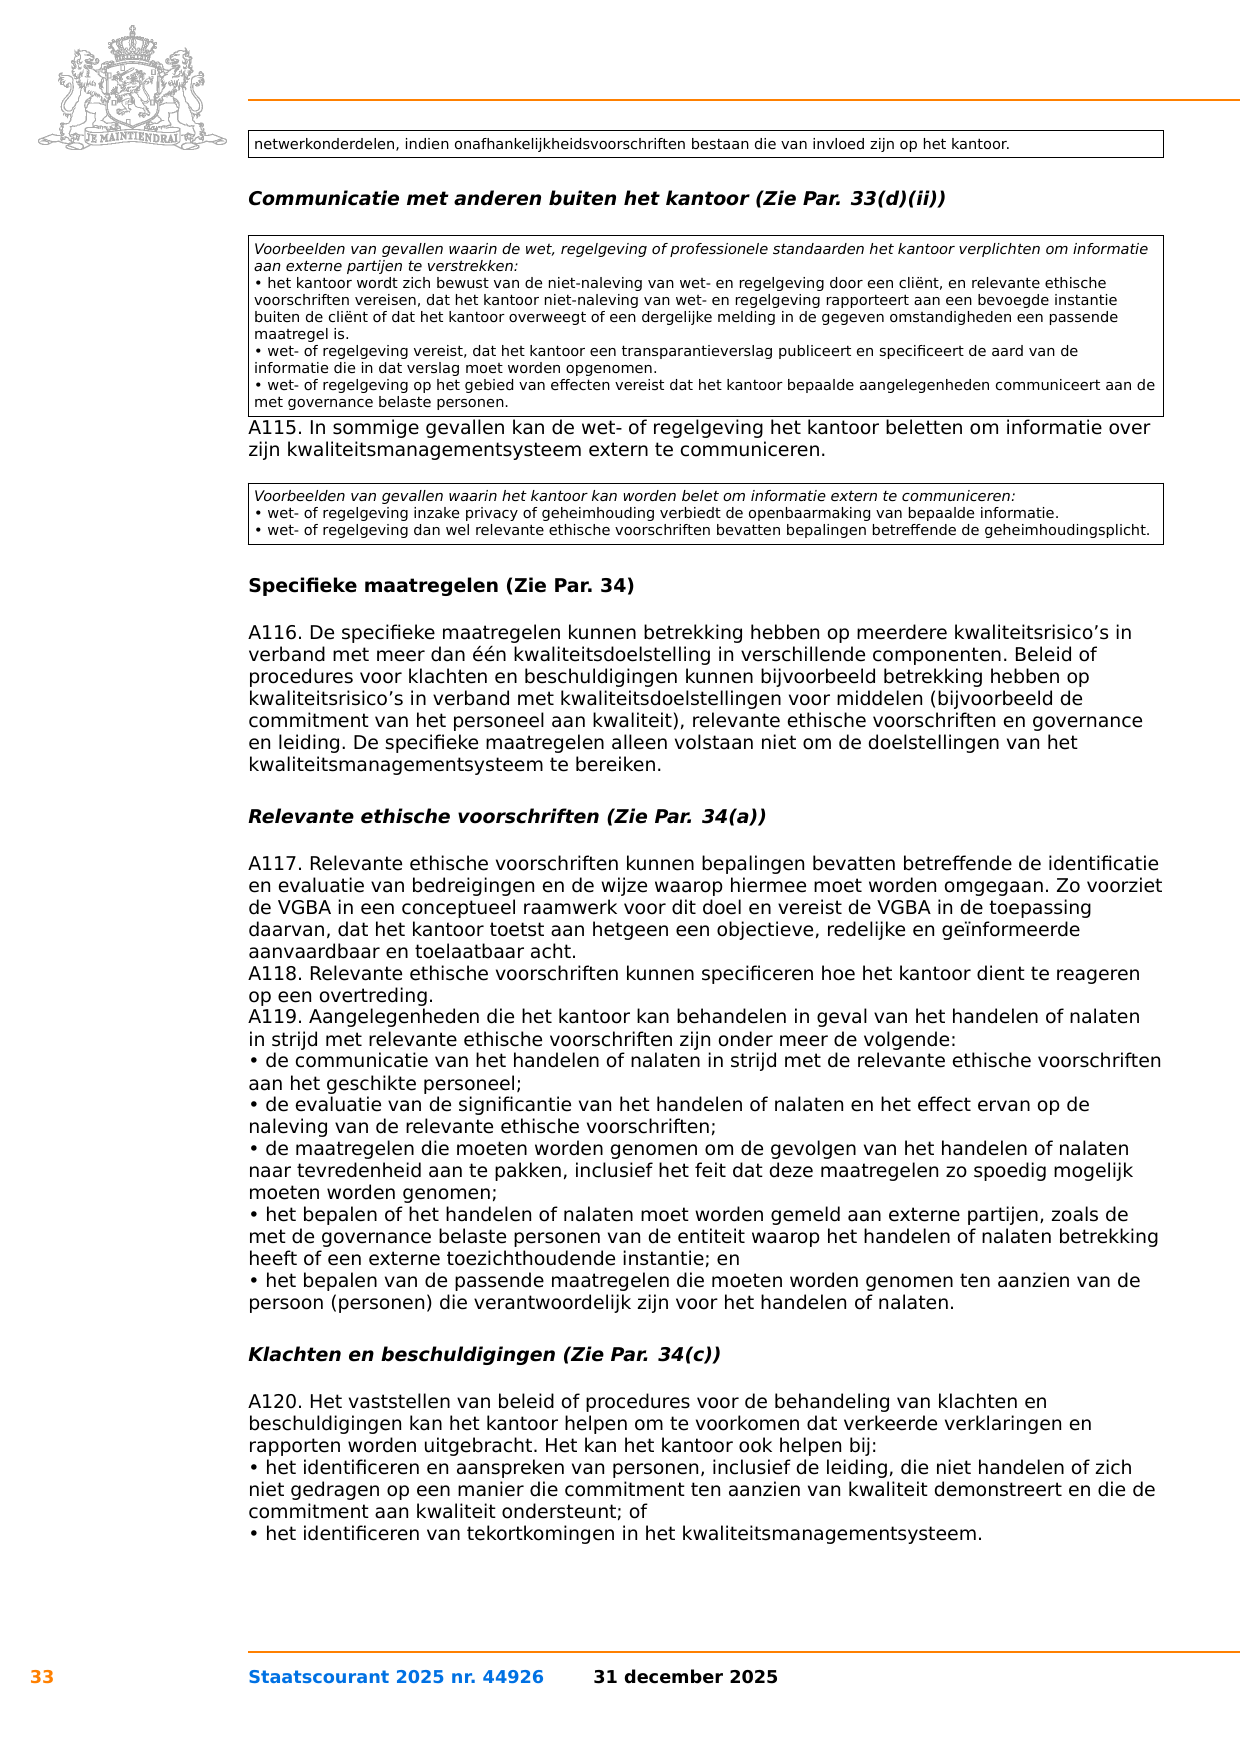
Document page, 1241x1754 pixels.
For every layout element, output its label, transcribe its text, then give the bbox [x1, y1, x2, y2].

text A119. Aangelegenheden die het kantoor kan behandelen in geval van het handelen of nalaten in strijd met relevante ethische voorschriften zijn onder meer de volgende: [248, 1006, 1163, 1050]
text • de communicatie van het handelen of nalaten in strijd met de relevante ethische voorschriften aan het geschikte personeel; [248, 1050, 1163, 1094]
text A117. Relevante ethische voorschriften kunnen bepalingen bevatten betreffende de identificatie en evaluatie van bedreigingen en de wijze waarop hiermee moet worden omgegaan. Zo voorziet de VGBA in een conceptueel raamwerk voor dit doel en vereist de VGBA in de toepassing daarvan, dat het kantoor toetst aan hetgeen een objectieve, redelijke en geïnformeerde aanvaardbaar en toelaatbaar acht. [248, 853, 1163, 962]
table_header Voorbeelden van gevallen waarin de wet, regelgeving of professionele standaarden het kantoor verplichten om informatie aan externe partijen te verstrekken: • het kantoor wordt zich bewust van de niet-naleving van wet- en regelgeving door een cliënt, en relevante ethische voorschriften vereisen, dat het kantoor niet-naleving van wet- en regelgeving rapporteert aan een bevoegde instantie buiten de cliënt of dat het kantoor overweegt of een dergelijke melding in de gegeven omstandigheden een passende maatregel is. • wet- of regelgeving vereist, dat het kantoor een transparantieverslag publiceert en specificeert de aard van de informatie die in dat verslag moet worden opgenomen. • wet- of regelgeving op het gebied van effecten vereist dat het kantoor bepaalde aangelegenheden communiceert aan de met governance belaste personen. [249, 236, 1163, 416]
subtitle Klachten en beschuldigingen (Zie Par. 34(c)) [248, 1344, 1163, 1366]
table_header Voorbeelden van gevallen waarin het kantoor kan worden belet om informatie extern te communiceren: • wet- of regelgeving inzake privacy of geheimhouding verbiedt de openbaarmaking van bepaalde informatie. • wet- of regelgeving dan wel relevante ethische voorschriften bevatten bepalingen betreffende de geheimhoudingsplicht. [249, 484, 1163, 544]
text • het identificeren van tekortkomingen in het kwaliteitsmanagementsysteem. [248, 1523, 1163, 1545]
text • het identificeren en aanspreken van personen, inclusief de leiding, die niet handelen of zich niet gedragen op een manier die commitment ten aanzien van kwaliteit demonstreert en die de commitment aan kwaliteit ondersteunt; of [248, 1457, 1163, 1523]
text A115. In sommige gevallen kan de wet- of regelgeving het kantoor beletten om informatie over zijn kwaliteitsmanagementsysteem extern te communiceren. [248, 417, 1163, 461]
subtitle Relevante ethische voorschriften (Zie Par. 34(a)) [248, 806, 1163, 828]
subtitle Communicatie met anderen buiten het kantoor (Zie Par. 33(d)(ii)) [248, 188, 1163, 210]
text A116. De specifieke maatregelen kunnen betrekking hebben op meerdere kwaliteitsrisico’s in verband met meer dan één kwaliteitsdoelstelling in verschillende componenten. Beleid of procedures voor klachten en beschuldigingen kunnen bijvoorbeeld betrekking hebben op kwaliteitsrisico’s in verband met kwaliteitsdoelstellingen voor middelen (bijvoorbeeld de commitment van het personeel aan kwaliteit), relevante ethische voorschriften en governance en leiding. De specifieke maatregelen alleen volstaan niet om de doelstellingen van het kwaliteitsmanagementsysteem te bereiken. [248, 622, 1163, 776]
text • het bepalen van de passende maatregelen die moeten worden genomen ten aanzien van de persoon (personen) die verantwoordelijk zijn voor het handelen of nalaten. [248, 1270, 1163, 1314]
text • de evaluatie van de significantie van het handelen of nalaten en het effect ervan op de naleving van de relevante ethische voorschriften; [248, 1094, 1163, 1138]
picture [38, 25, 227, 150]
text • het bepalen of het handelen of nalaten moet worden gemeld aan externe partijen, zoals de met de governance belaste personen van de entiteit waarop het handelen of nalaten betrekking heeft of een externe toezichthoudende instantie; en [248, 1204, 1163, 1270]
text A118. Relevante ethische voorschriften kunnen specificeren hoe het kantoor dient te reageren op een overtreding. [248, 962, 1163, 1006]
table_header netwerkonderdelen, indien onafhankelijkheidsvoorschriften bestaan die van invloed zijn op het kantoor. [249, 131, 1163, 157]
text • de maatregelen die moeten worden genomen om de gevolgen van het handelen of nalaten naar tevredenheid aan te pakken, inclusief het feit dat deze maatregelen zo spoedig mogelijk moeten worden genomen; [248, 1138, 1163, 1204]
subtitle Specifieke maatregelen (Zie Par. 34) [248, 575, 1163, 597]
text A120. Het vaststellen van beleid of procedures voor de behandeling van klachten en beschuldigingen kan het kantoor helpen om te voorkomen dat verkeerde verklaringen en rapporten worden uitgebracht. Het kan het kantoor ook helpen bij: [248, 1391, 1163, 1457]
